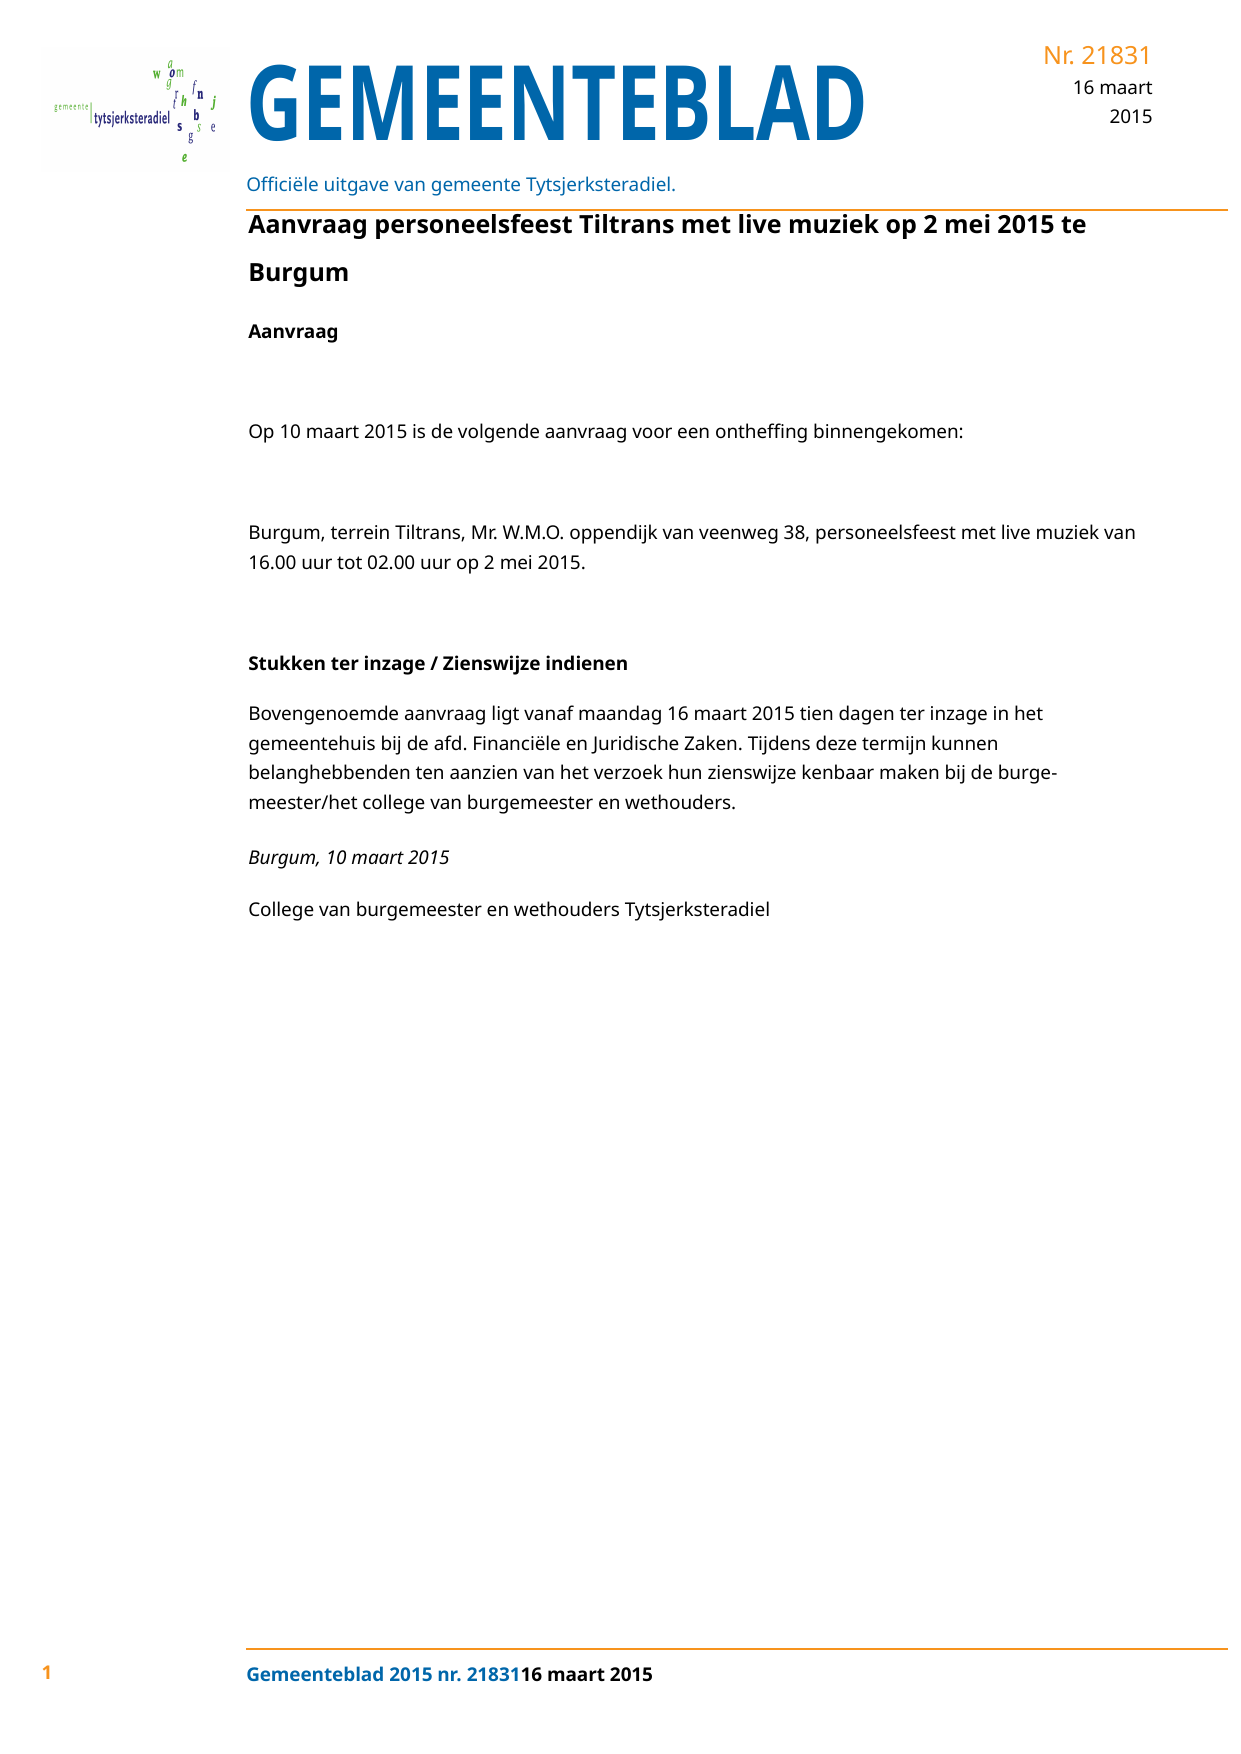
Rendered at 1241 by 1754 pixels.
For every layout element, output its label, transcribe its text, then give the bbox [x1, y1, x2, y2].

text Op 10 maart 2015 is de volgende aanvraag voor een ontheffing binnengekomen: [248, 419, 1152, 444]
text Aanvraag [248, 318, 1152, 344]
text Stukken ter inzage / Zienswijze indienen [248, 650, 1152, 676]
text College van burgemeester en wethouders Tytsjerksteradiel [248, 896, 1152, 922]
text Burgum, terrein Tiltrans, Mr. W.M.O. oppendijk van veenweg 38, personeelsfeest met live muziek van 16.00 uur tot 02.00 uur op 2 mei 2015. [248, 519, 1152, 575]
text Bovengenoemde aanvraag ligt vanaf maandag 16 maart 2015 tien dagen ter inzage in het gemeentehuis bij de afd. Financiële en Juridische Zaken. Tijdens deze termijn kunnen belanghebbenden ten aanzien van het verzoek hun zienswijze kenbaar maken bij de burge­meester/het college van burgemeester en wethouders. [248, 700, 1152, 815]
picture [41, 47, 231, 172]
text Aanvraag personeelsfeest Tiltrans met live muziek op 2 mei 2015 te Burgum [248, 211, 1152, 288]
text Burgum, 10 maart 2015 [248, 844, 1152, 870]
